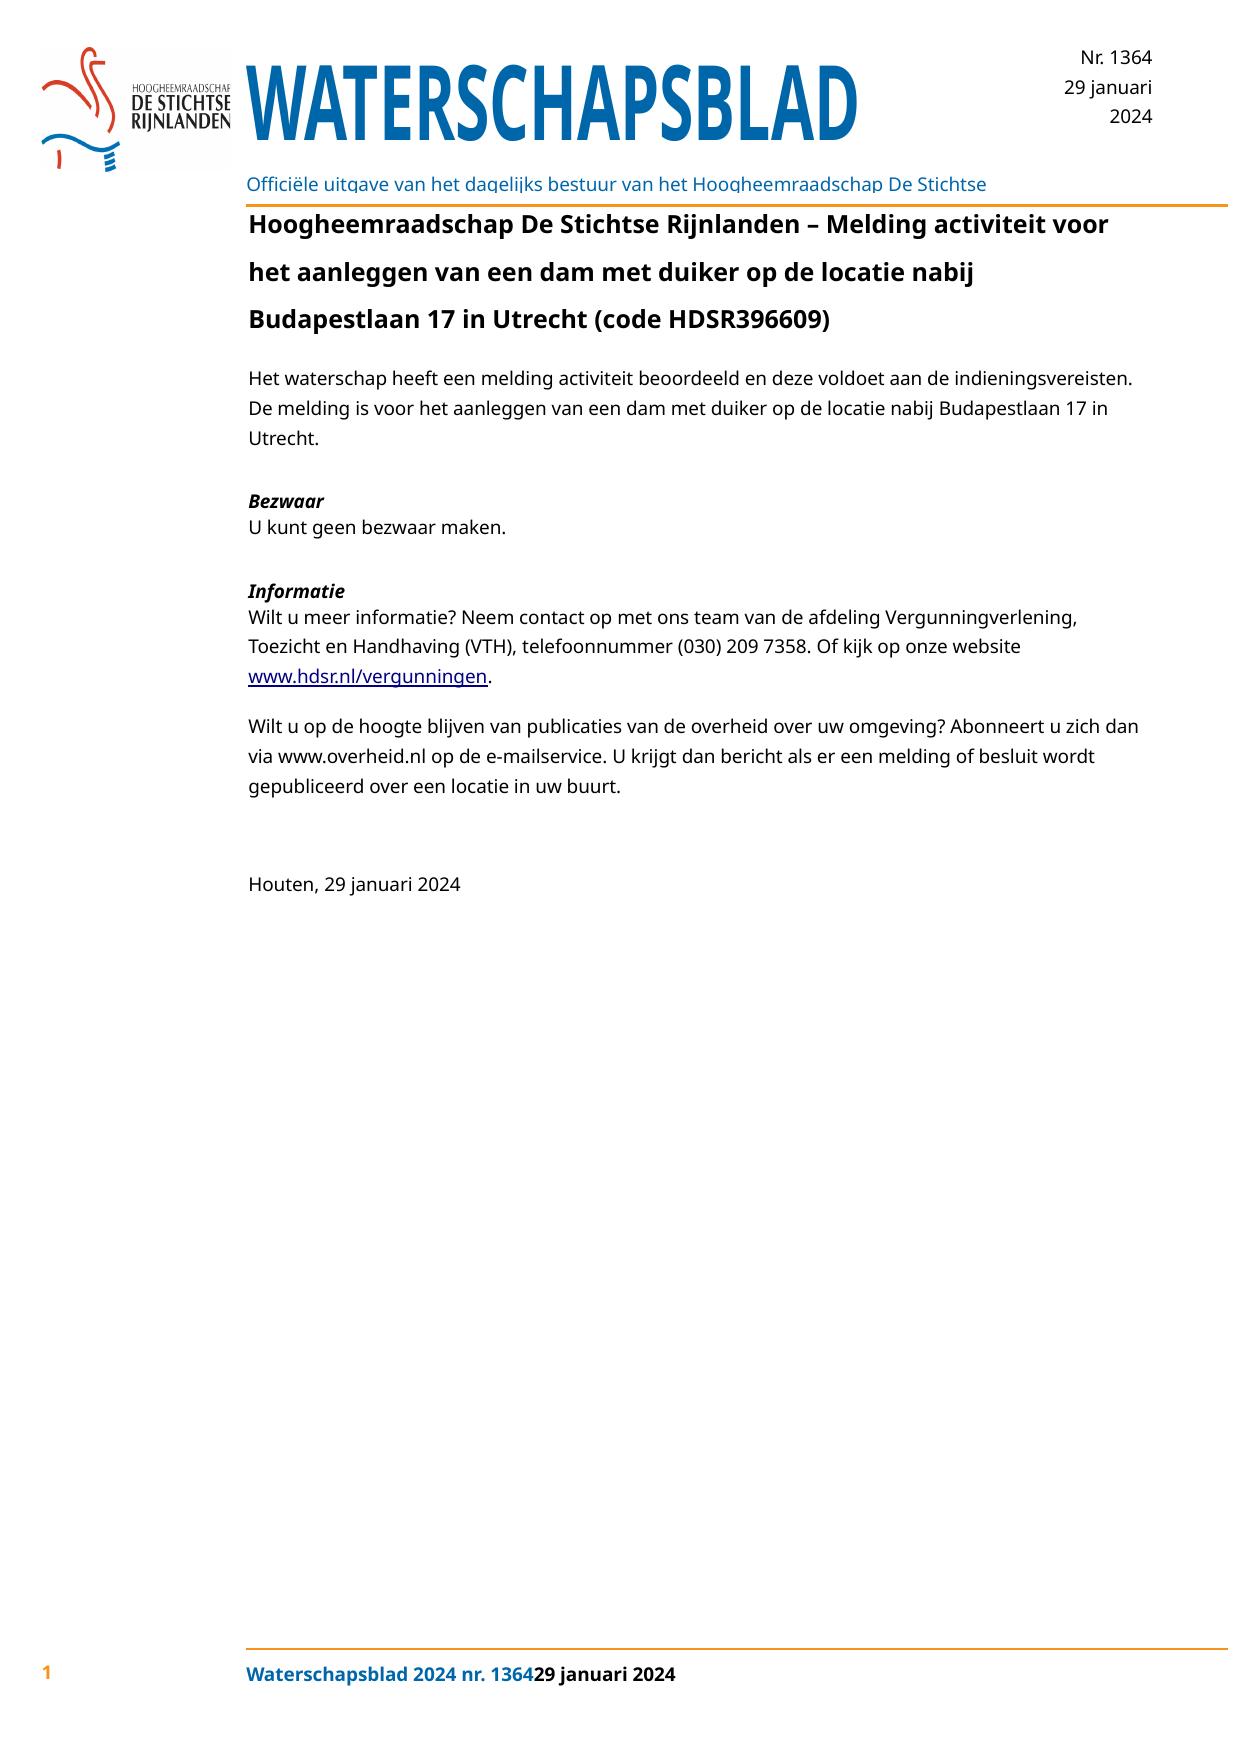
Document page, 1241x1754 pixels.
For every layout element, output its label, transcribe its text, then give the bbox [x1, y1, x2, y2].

text Wilt u meer informatie? Neem contact op met ons team van de afdeling Vergunningverlening, Toezicht en Handhaving (VTH), telefoonnummer (030) 209 7358. Of kijk op onze website www.hdsr.nl/vergunningen. [248, 604, 1152, 689]
text Informatie [248, 578, 1152, 604]
text U kunt geen bezwaar maken. [248, 514, 1152, 540]
text Hoogheemraadschap De Stichtse Rijnlanden – Melding activiteit voor het aanleggen van een dam met duiker op de locatie nabij Budapestlaan 17 in Utrecht (code HDSR396609) [248, 207, 1152, 336]
text Het waterschap heeft een melding activiteit beoordeeld en deze voldoet aan de indieningsvereisten. De melding is voor het aanleggen van een dam met duiker op de locatie nabij Budapestlaan 17 in Utrecht. [248, 366, 1152, 450]
picture [41, 47, 231, 172]
text Wilt u op de hoogte blijven van publicaties van de overheid over uw omgeving? Abonneert u zich dan via www.overheid.nl op de e-mailservice. U krijgt dan bericht als er een melding of besluit wordt gepubliceerd over een locatie in uw buurt. [248, 714, 1152, 798]
text Bezwaar [248, 489, 1152, 514]
text Houten, 29 januari 2024 [248, 871, 1152, 897]
